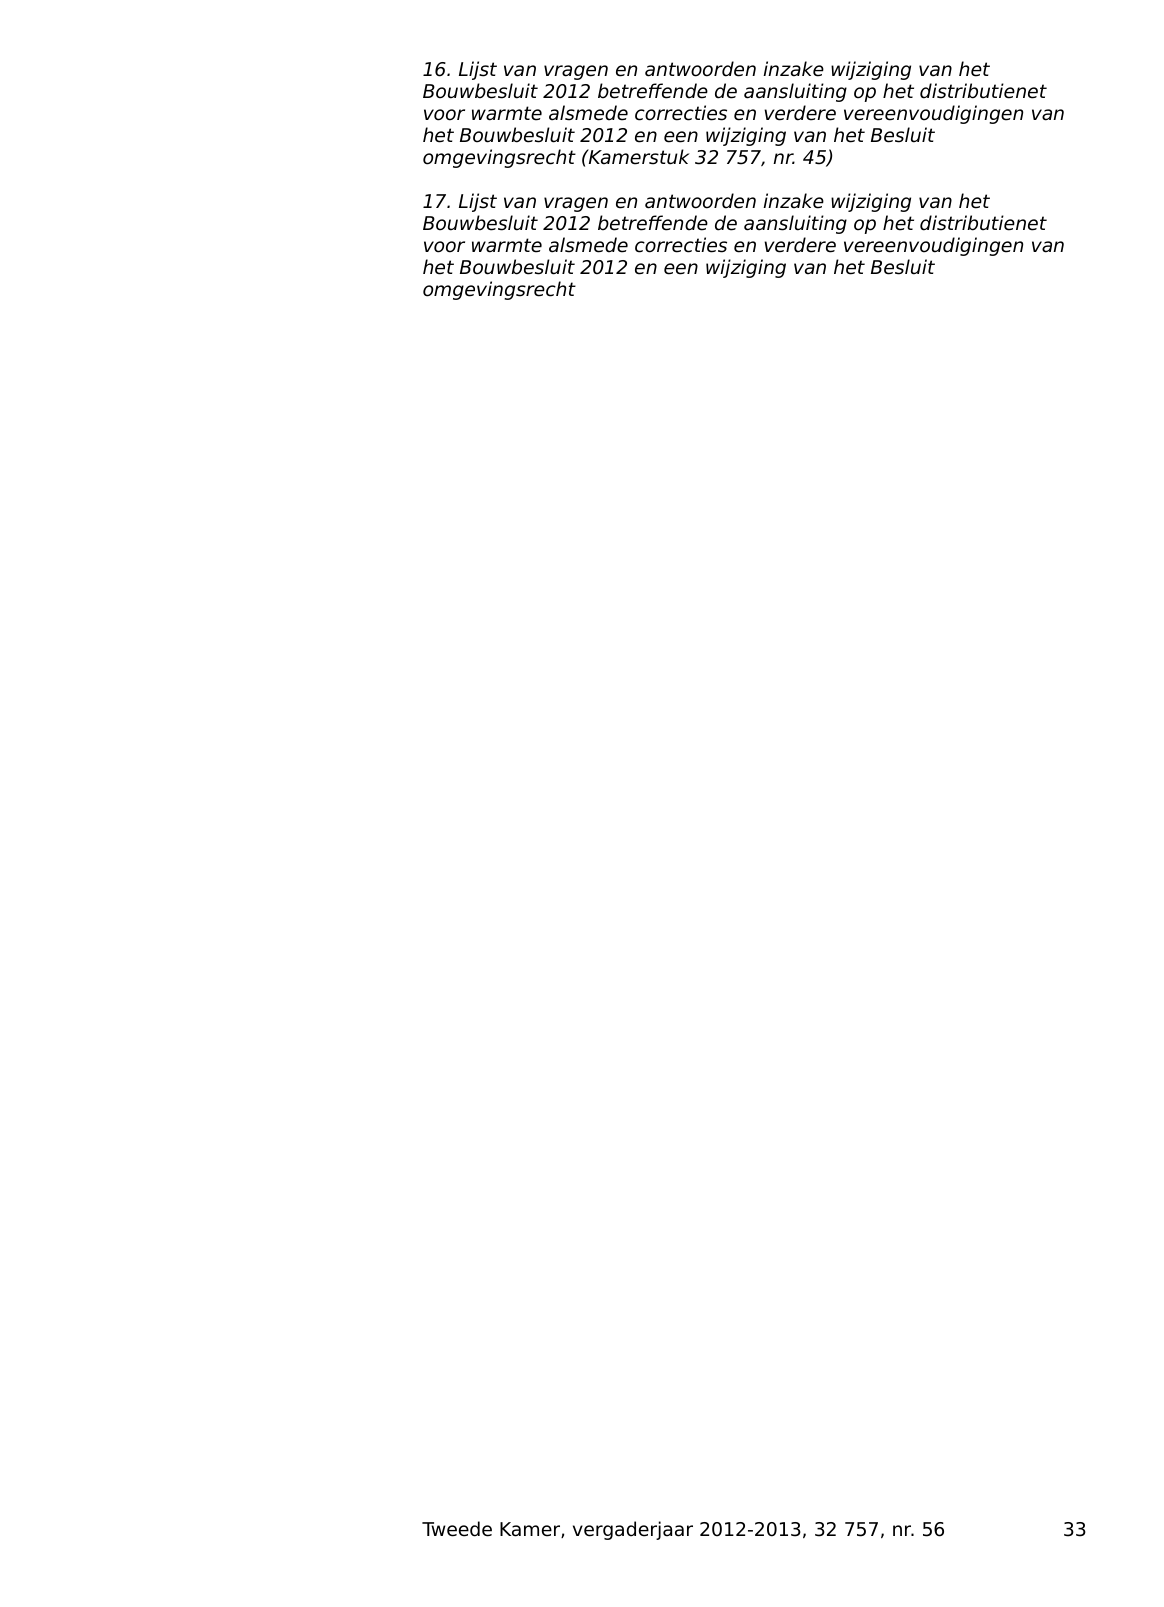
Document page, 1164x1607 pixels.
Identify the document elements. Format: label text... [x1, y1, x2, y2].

text 17. Lijst van vragen en antwoorden inzake wijziging van het Bouwbesluit 2012 betreffende de aansluiting op het distributienet voor warmte alsmede correcties en verdere vereenvoudigingen van het Bouwbesluit 2012 en een wijziging van het Besluit omgevingsrecht [422, 191, 1087, 301]
text 16. Lijst van vragen en antwoorden inzake wijziging van het Bouwbesluit 2012 betreffende de aansluiting op het distributienet voor warmte alsmede correcties en verdere vereenvoudigingen van het Bouwbesluit 2012 en een wijziging van het Besluit omgevingsrecht (Kamerstuk 32 757, nr. 45) [422, 59, 1087, 169]
